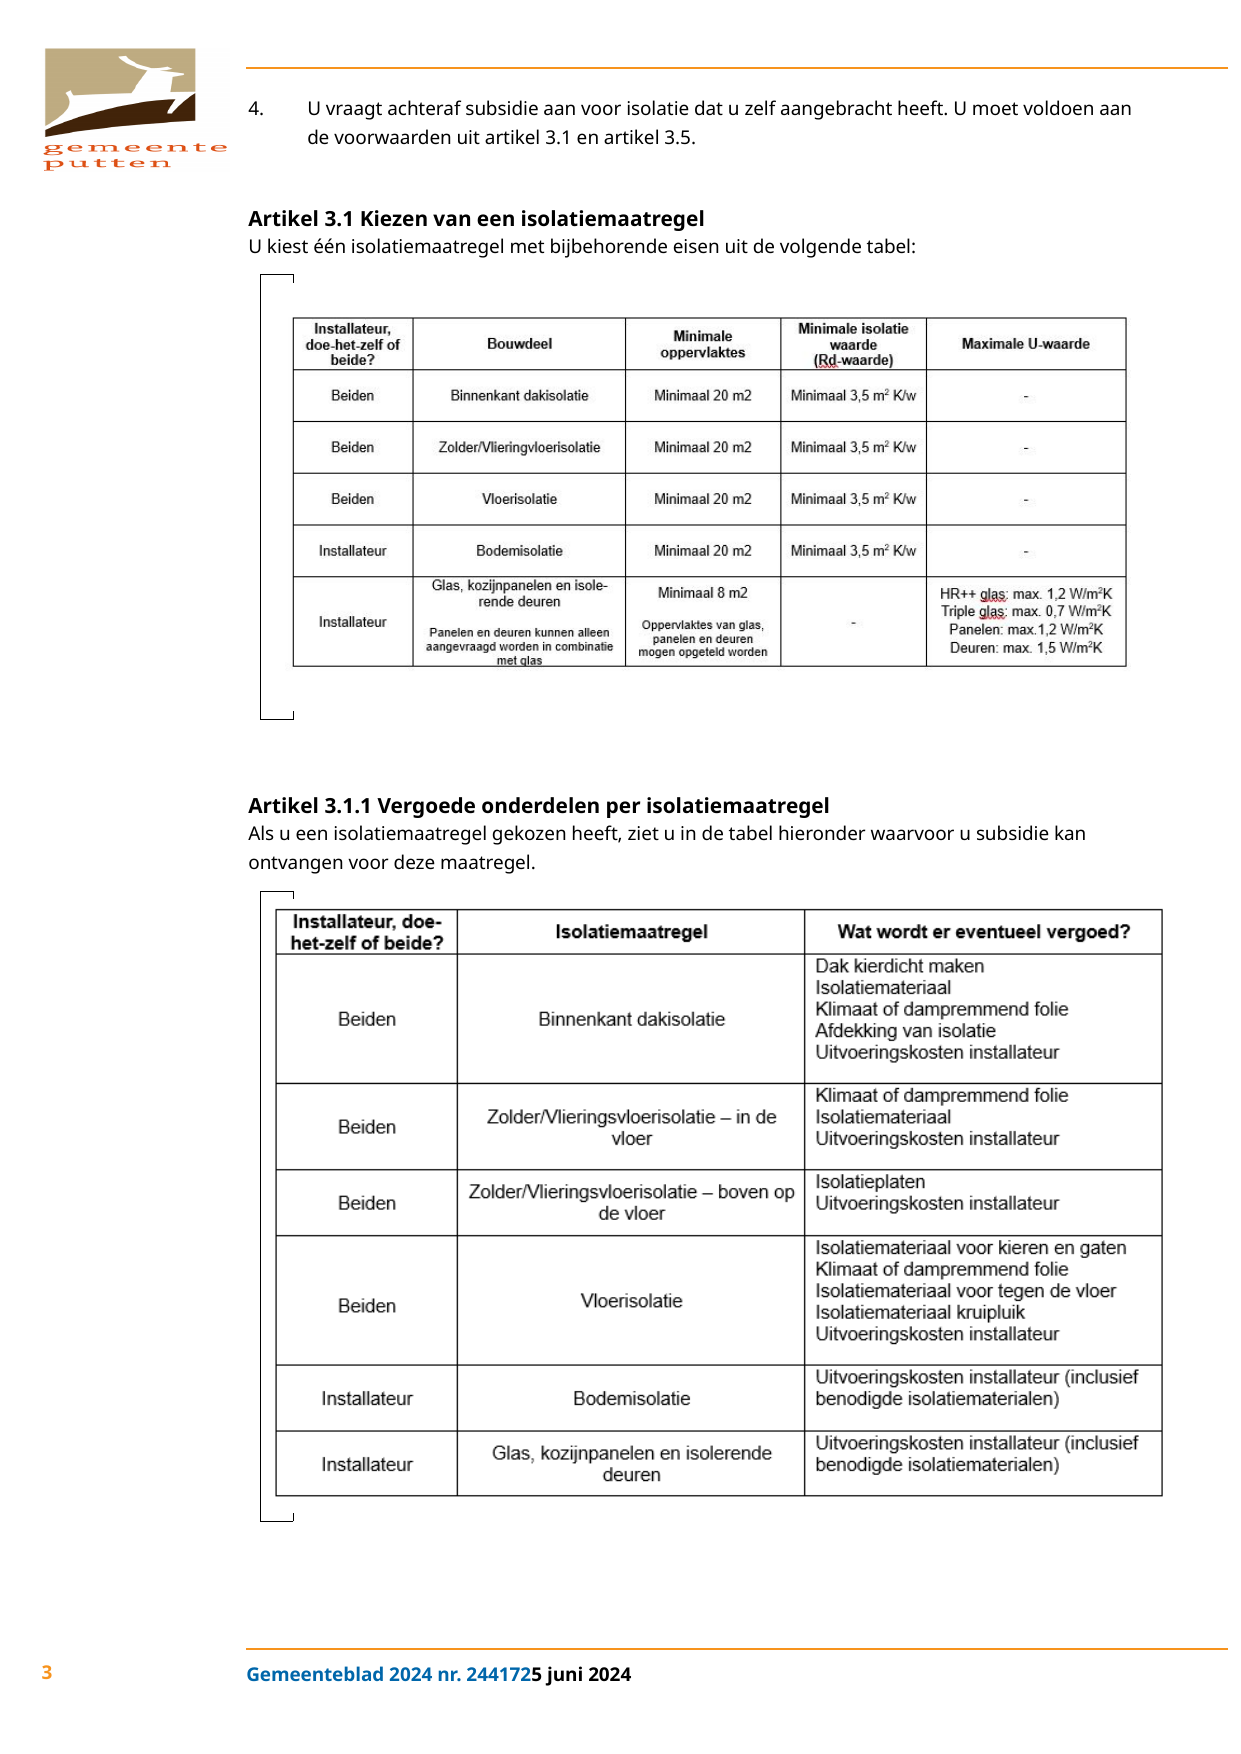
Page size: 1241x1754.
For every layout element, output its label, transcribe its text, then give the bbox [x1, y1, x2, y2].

picture [268, 283, 1173, 711]
list U vraagt achteraf subsidie aan voor isolatie dat u zelf aangebracht heeft. U moet voldoen aan de voorwaarden uit artikel 3.1 en artikel 3.5. [248, 95, 1152, 150]
picture [268, 899, 1173, 1513]
picture [41, 47, 231, 172]
text Artikel 3.1 Kiezen van een isolatiemaatregel [248, 204, 1152, 233]
text Artikel 3.1.1 Vergoede onderdelen per isolatiemaatregel [248, 791, 1152, 820]
text Als u een isolatiemaatregel gekozen heeft, ziet u in de tabel hieronder waarvoor u subsidie kan ontvangen voor deze maatregel. [248, 820, 1152, 875]
text U kiest één isolatiemaatregel met bijbehorende eisen uit de volgende tabel: [248, 233, 1152, 258]
